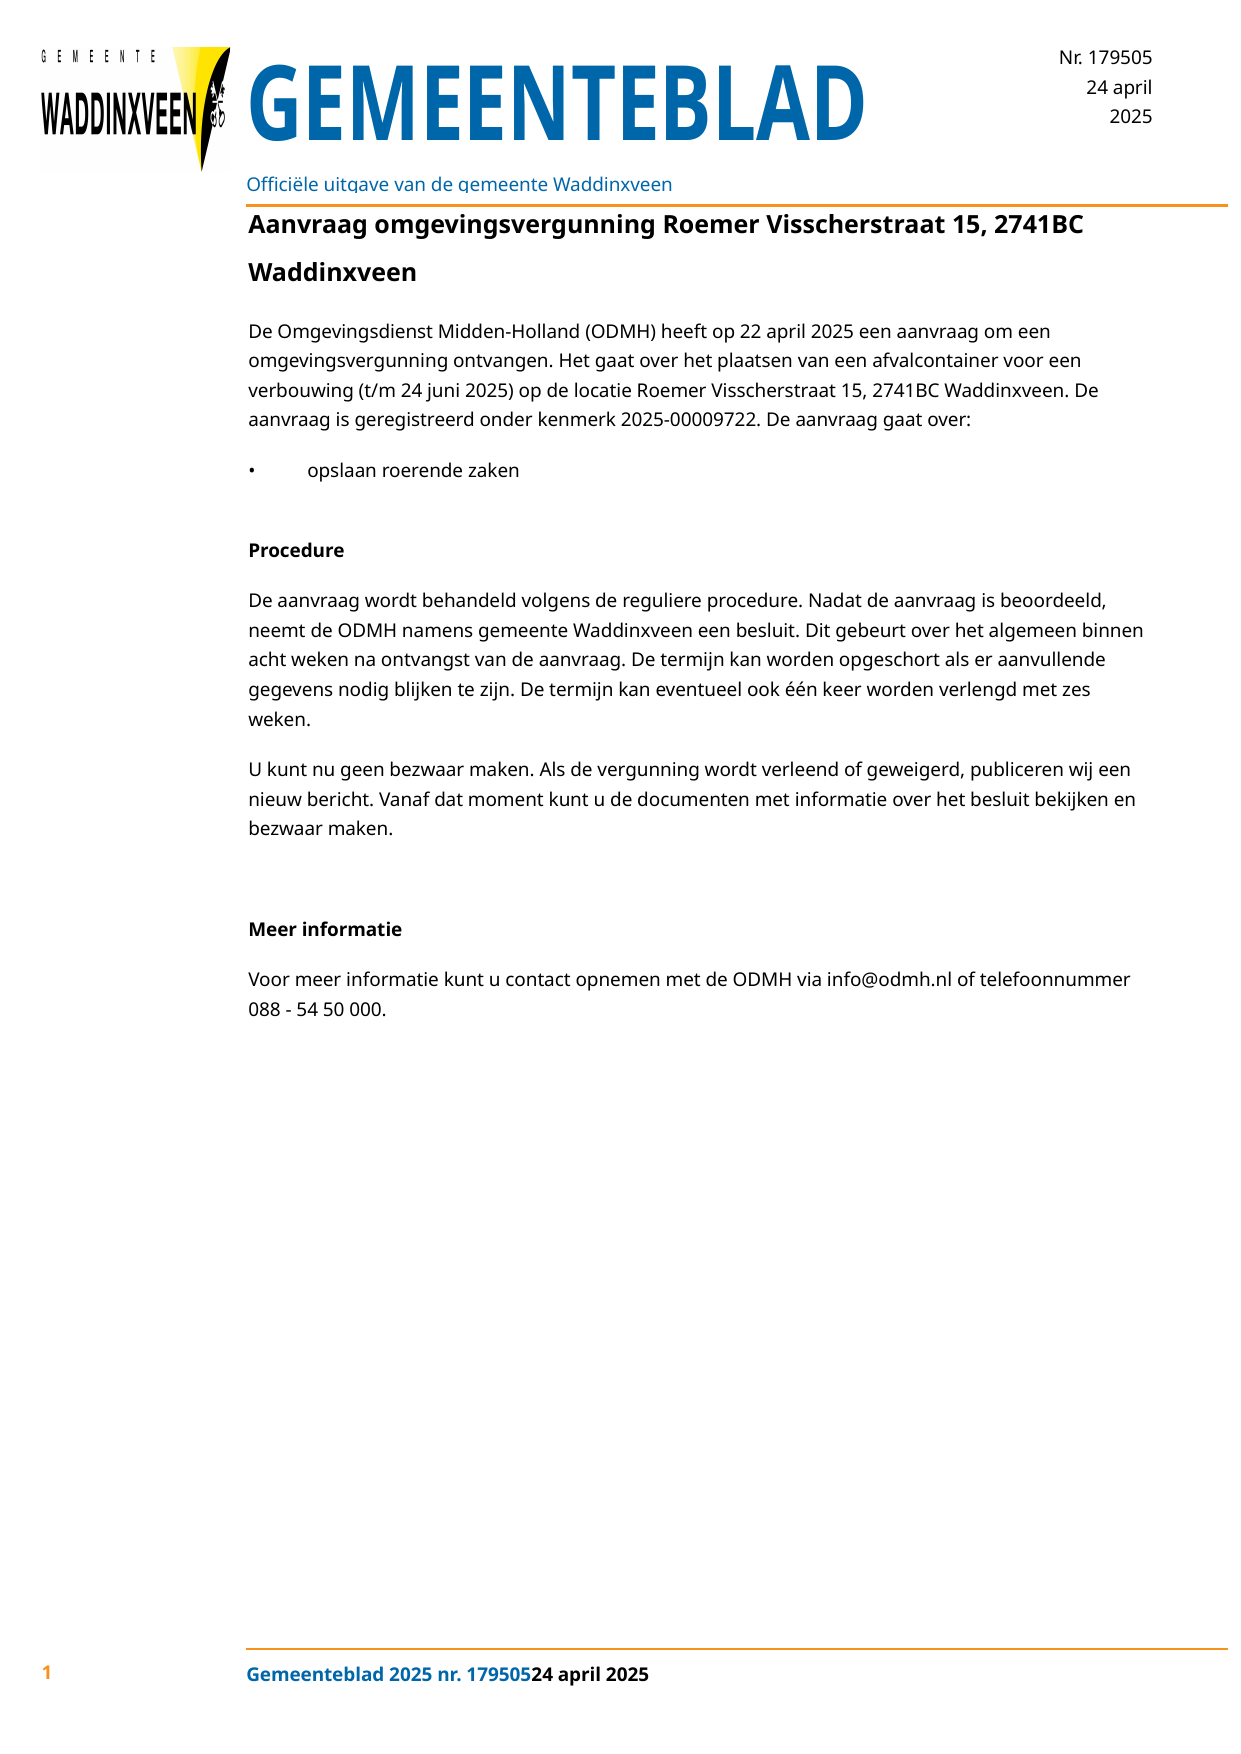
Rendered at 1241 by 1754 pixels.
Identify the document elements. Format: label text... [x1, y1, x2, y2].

text Meer informatie [248, 916, 1152, 942]
text De aanvraag wordt behandeld volgens de reguliere procedure. Nadat de aanvraag is beoordeeld, neemt de ODMH namens gemeente Waddinxveen een besluit. Dit gebeurt over het algemeen binnen acht weken na ontvangst van de aanvraag. De termijn kan worden opgeschort als er aanvullende gegevens nodig blijken te zijn. De termijn kan eventueel ook één keer worden verlengd met zes weken. [248, 587, 1152, 732]
picture [41, 47, 231, 172]
text De Omgevingsdienst Midden-Holland (ODMH) heeft op 22 april 2025 een aanvraag om een omgevingsvergunning ontvangen. Het gaat over het plaatsen van een afvalcontainer voor een verbouwing (t/m 24 juni 2025) op de locatie Roemer Visscherstraat 15, 2741BC Waddinxveen. De aanvraag is geregistreerd onder kenmerk 2025-00009722. De aanvraag gaat over: [248, 318, 1152, 432]
text Procedure [248, 537, 1152, 563]
text Aanvraag omgevingsvergunning Roemer Visscherstraat 15, 2741BC Waddinxveen [248, 207, 1152, 288]
text U kunt nu geen bezwaar maken. Als de vergunning wordt verleend of geweigerd, publiceren wij een nieuw bericht. Vanaf dat moment kunt u de documenten met informatie over het besluit bekijken en bezwaar maken. [248, 756, 1152, 841]
list opslaan roerende zaken [248, 457, 1152, 483]
text Voor meer informatie kunt u contact opnemen met de ODMH via info@odmh.nl of telefoonnummer 088 - 54 50 000. [248, 967, 1152, 1022]
